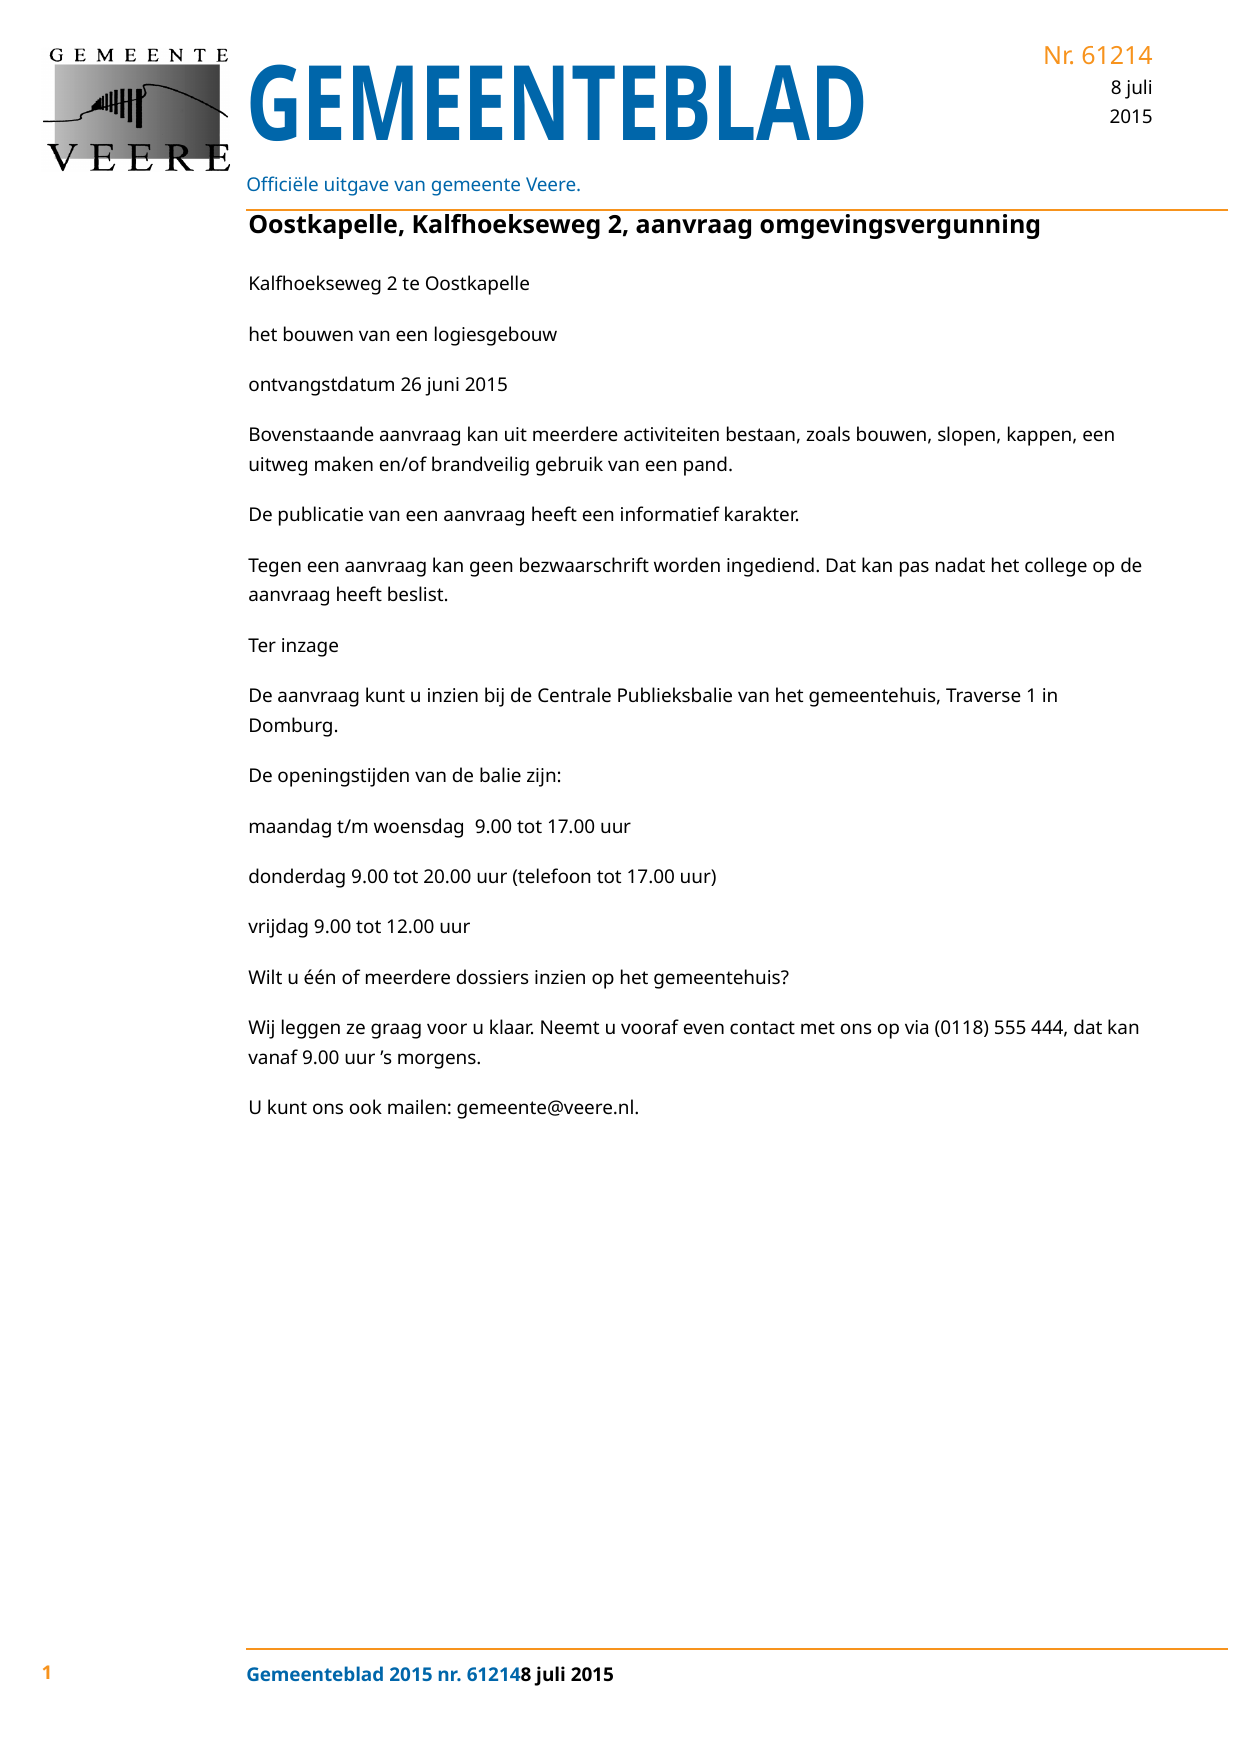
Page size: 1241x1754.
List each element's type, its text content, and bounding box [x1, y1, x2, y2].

text U kunt ons ook mailen: gemeente@veere.nl. [248, 1094, 1152, 1120]
text Ter inzage [248, 632, 1152, 658]
text De openingstijden van de balie zijn: [248, 762, 1152, 788]
text Wij leggen ze graag voor u klaar. Neemt u vooraf even contact met ons op via (0118) 555 444, dat kan vanaf 9.00 uur ’s morgens. [248, 1014, 1152, 1070]
text Oostkapelle, Kalfhoekseweg 2, aanvraag omgevingsvergunning [248, 211, 1152, 241]
text maandag t/m woensdag 9.00 tot 17.00 uur [248, 813, 1152, 838]
text De aanvraag kunt u inzien bij de Centrale Publieksbalie van het gemeentehuis, Traverse 1 in Domburg. [248, 682, 1152, 738]
text donderdag 9.00 tot 20.00 uur (telefoon tot 17.00 uur) [248, 863, 1152, 889]
text Kalfhoekseweg 2 te Oostkapelle [248, 270, 1152, 296]
text het bouwen van een logiesgebouw [248, 321, 1152, 346]
text vrijdag 9.00 tot 12.00 uur [248, 914, 1152, 939]
text Bovenstaande aanvraag kan uit meerdere activiteiten bestaan, zoals bouwen, slopen, kappen, een uitweg maken en/of brandveilig gebruik van een pand. [248, 422, 1152, 477]
picture [41, 47, 231, 172]
text De publicatie van een aanvraag heeft een informatief karakter. [248, 502, 1152, 527]
text Tegen een aanvraag kan geen bezwaarschrift worden ingediend. Dat kan pas nadat het college op de aanvraag heeft beslist. [248, 552, 1152, 607]
text Wilt u één of meerdere dossiers inzien op het gemeentehuis? [248, 964, 1152, 990]
text ontvangstdatum 26 juni 2015 [248, 371, 1152, 397]
